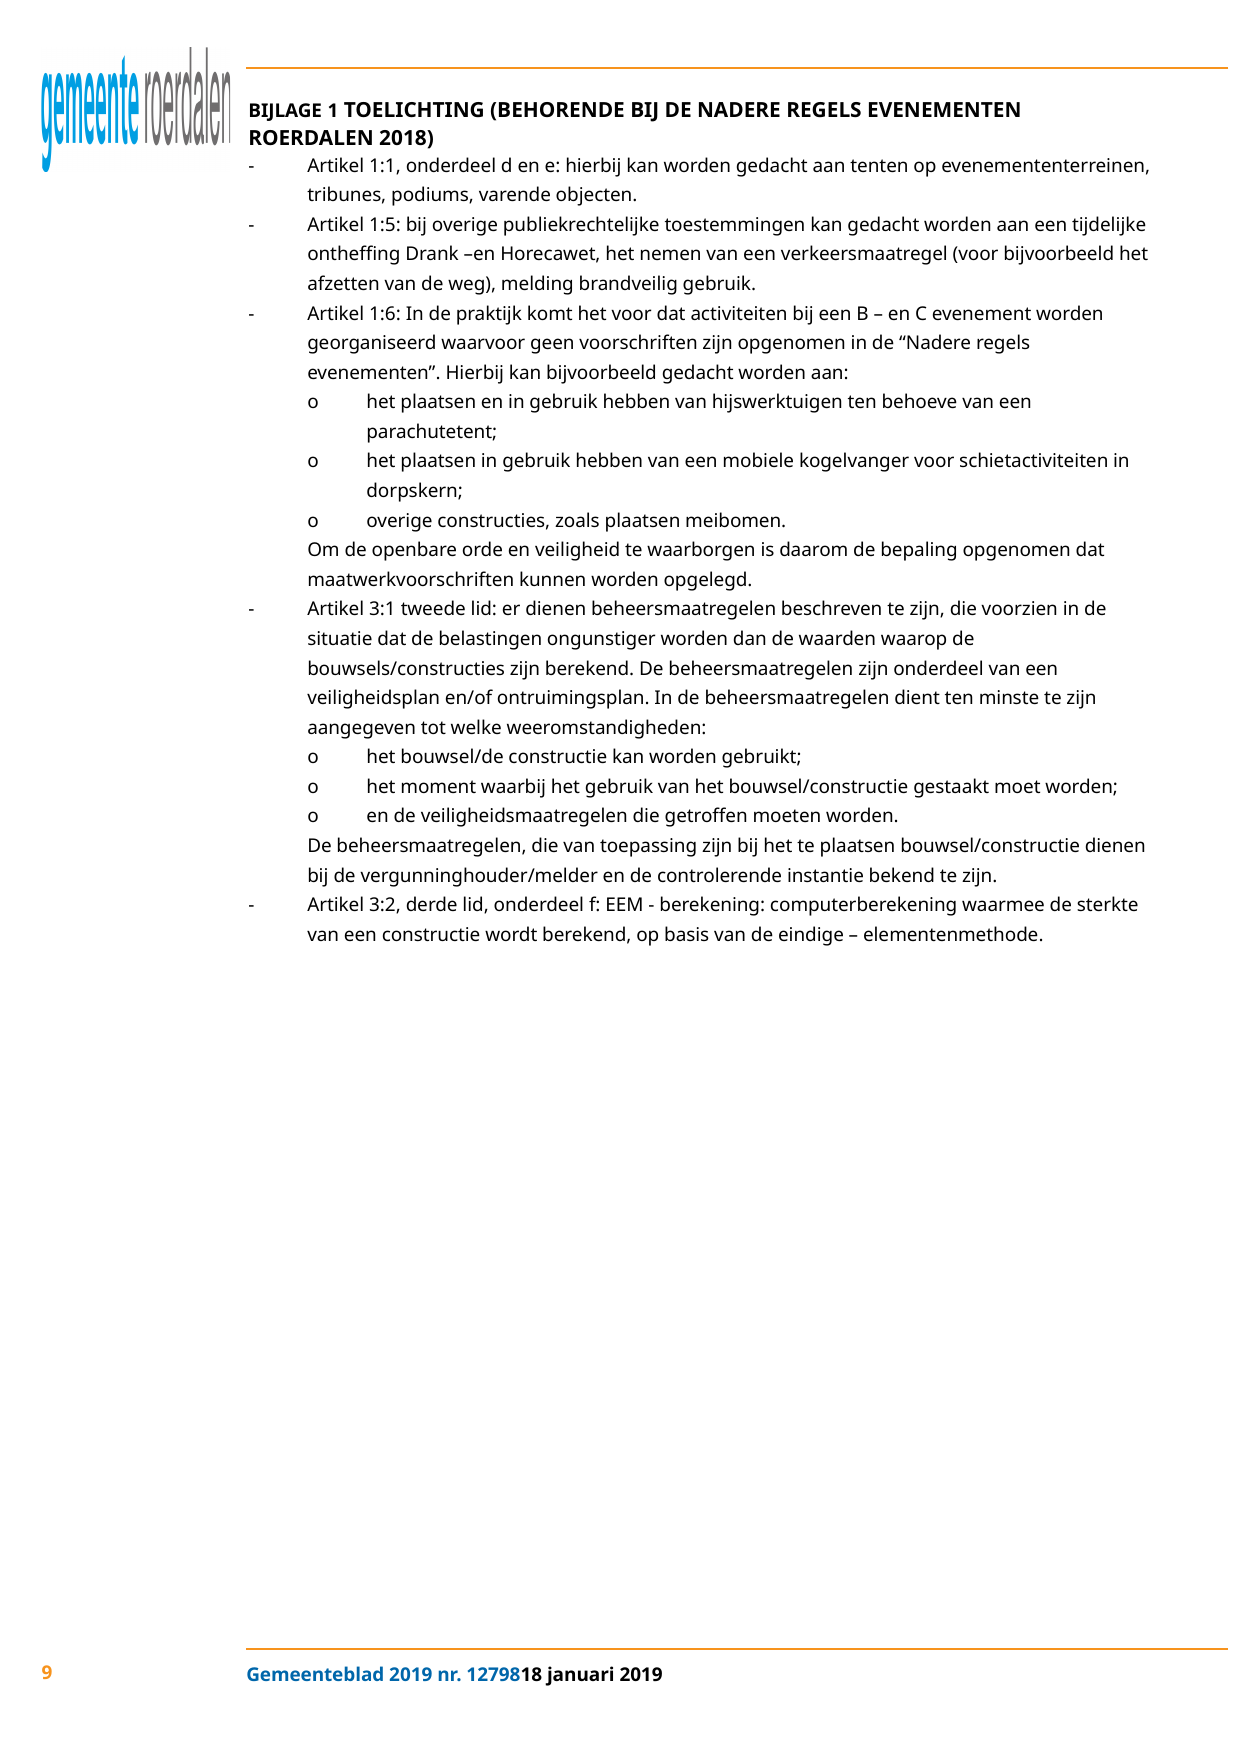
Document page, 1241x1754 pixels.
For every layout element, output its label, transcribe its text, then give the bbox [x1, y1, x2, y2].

list het plaatsen in gebruik hebben van een mobiele kogelvanger voor schietactiviteiten in dorpskern; [307, 448, 1152, 503]
list het plaatsen en in gebruik hebben van hijswerktuigen ten behoeve van een parachutetent; [307, 388, 1152, 444]
list Artikel 1:1, onderdeel d en e: hierbij kan worden gedacht aan tenten op evenemententerreinen, tribunes, podiums, varende objecten. [248, 152, 1152, 207]
picture [41, 47, 231, 172]
text BIJLAGE 1 TOELICHTING (BEHORENDE BIJ DE NADERE REGELS EVENEMENTEN ROERDALEN 2018) [248, 95, 1152, 152]
list Artikel 3:2, derde lid, onderdeel f: EEM - berekening: computerberekening waarmee de sterkte van een constructie wordt berekend, op basis van de eindige – elementenmethode. [248, 891, 1152, 947]
picture [41, 134, 48, 172]
list Om de openbare orde en veiligheid te waarborgen is daarom de bepaling opgenomen dat maatwerkvoorschriften kunnen worden opgelegd. [248, 536, 1152, 592]
list Artikel 1:6: In de praktijk komt het voor dat activiteiten bij een B – en C evenement worden georganiseerd waarvoor geen voorschriften zijn opgenomen in de “Nadere regels evenementen”. Hierbij kan bijvoorbeeld gedacht worden aan: [248, 300, 1152, 384]
list Artikel 3:1 tweede lid: er dienen beheersmaatregelen beschreven te zijn, die voorzien in de situatie dat de belastingen ongunstiger worden dan de waarden waarop de bouwsels/constructies zijn berekend. De beheersmaatregelen zijn onderdeel van een veiligheidsplan en/of ontruimingsplan. In de beheersmaatregelen dient ten minste te zijn aangegeven tot welke weeromstandigheden: [248, 596, 1152, 739]
list en de veiligheidsmaatregelen die getroffen moeten worden. [307, 803, 1152, 828]
list Artikel 1:5: bij overige publiekrechtelijke toestemmingen kan gedacht worden aan een tijdelijke ontheffing Drank –en Horecawet, het nemen van een verkeersmaatregel (voor bijvoorbeeld het afzetten van de weg), melding brandveilig gebruik. [248, 211, 1152, 296]
list De beheersmaatregelen, die van toepassing zijn bij het te plaatsen bouwsel/constructie dienen bij de vergunninghouder/melder en de controlerende instantie bekend te zijn. [248, 832, 1152, 887]
list overige constructies, zoals plaatsen meibomen. [307, 507, 1152, 532]
list het moment waarbij het gebruik van het bouwsel/constructie gestaakt moet worden; [307, 773, 1152, 799]
list het bouwsel/de constructie kan worden gebruikt; [307, 743, 1152, 769]
